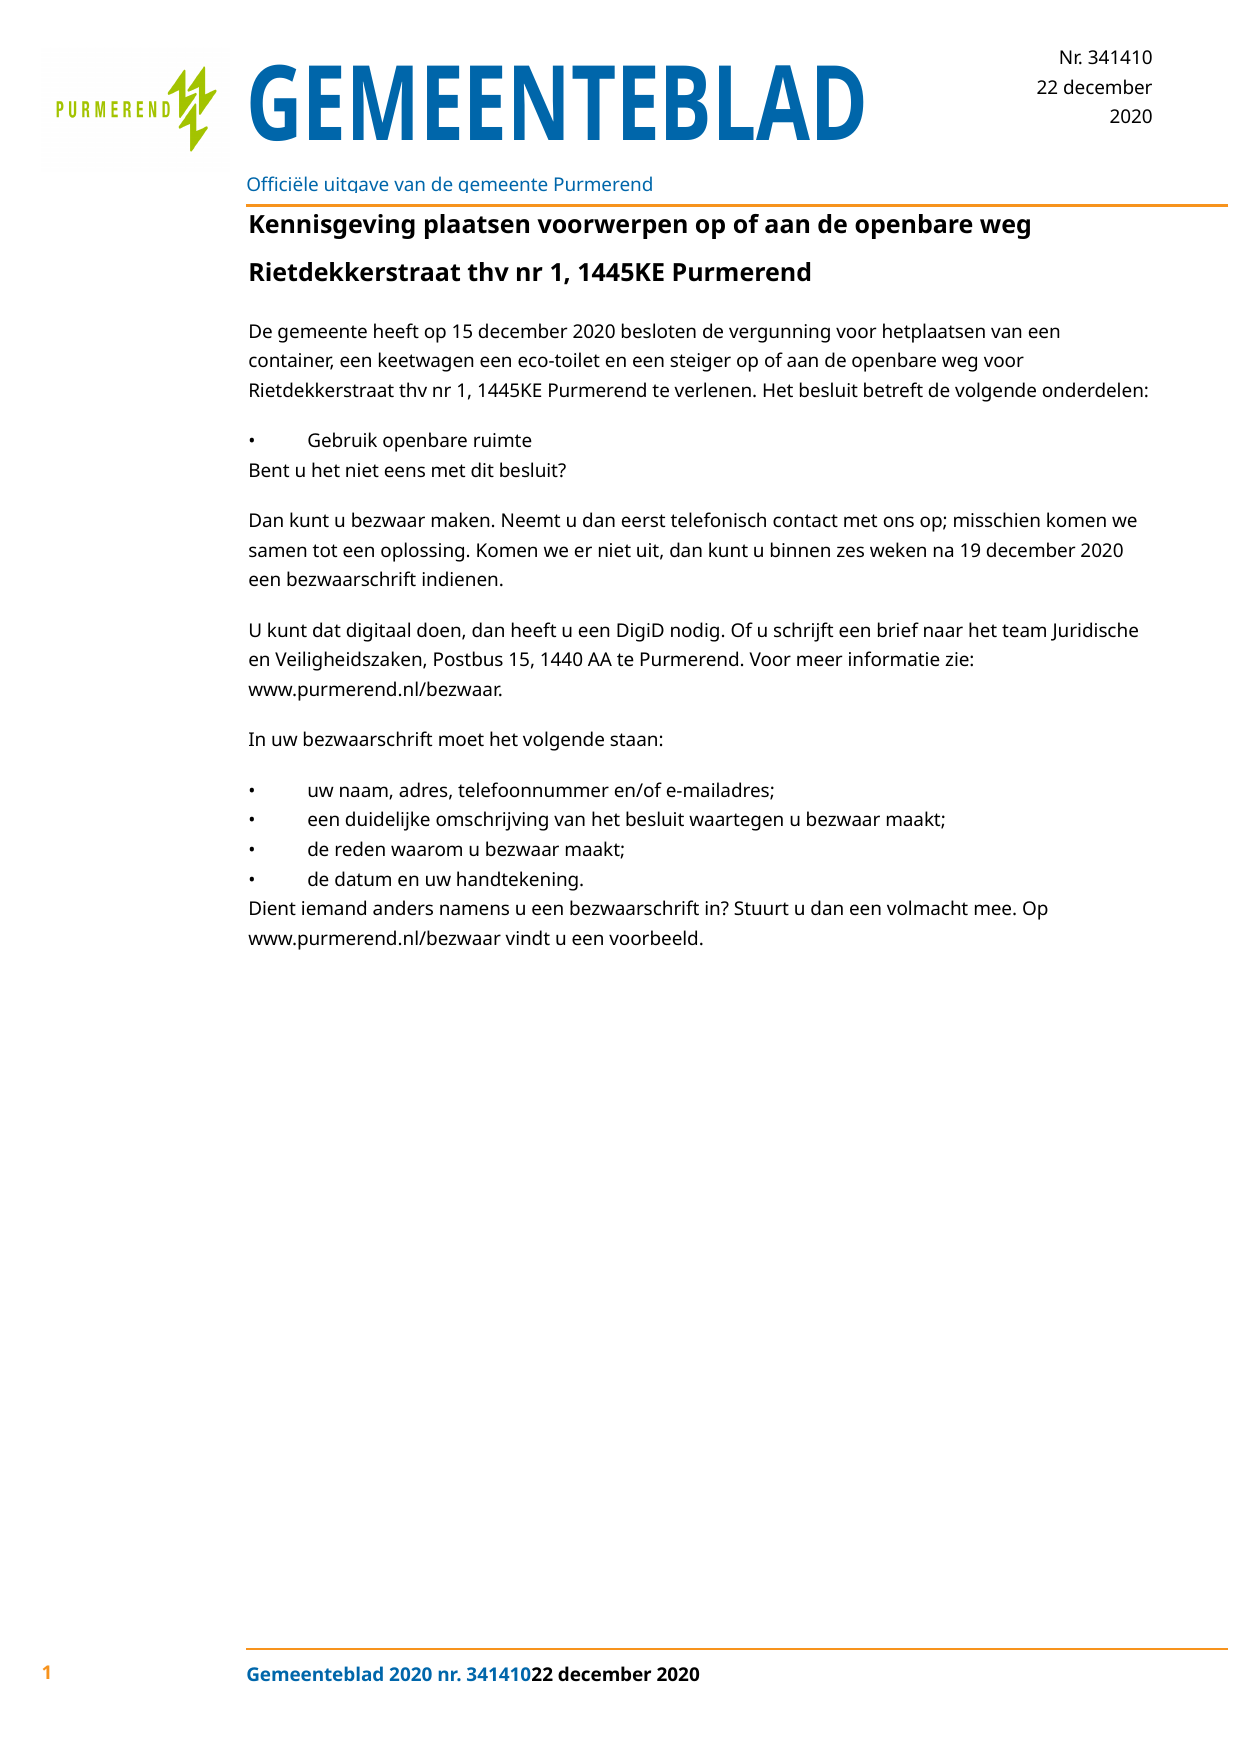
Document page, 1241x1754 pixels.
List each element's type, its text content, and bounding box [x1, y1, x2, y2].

text Dan kunt u bezwaar maken. Neemt u dan eerst telefonisch contact met ons op; misschien komen we samen tot een oplossing. Komen we er niet uit, dan kunt u binnen zes weken na 19 december 2020 een bezwaarschrift indienen. [248, 507, 1152, 592]
text Bent u het niet eens met dit besluit? [248, 457, 1152, 483]
list een duidelijke omschrijving van het besluit waartegen u bezwaar maakt; [248, 807, 1152, 832]
list de reden waarom u bezwaar maakt; [248, 836, 1152, 862]
picture [41, 47, 231, 172]
text U kunt dat digitaal doen, dan heeft u een DigiD nodig. Of u schrijft een brief naar het team Juridische en Veiligheidszaken, Postbus 15, 1440 AA te Purmerend. Voor meer informatie zie: www.purmerend.nl/bezwaar. [248, 617, 1152, 702]
text De gemeente heeft op 15 december 2020 besloten de vergunning voor hetplaatsen van een container, een keetwagen een eco-toilet en een steiger op of aan de openbare weg voor Rietdekkerstraat thv nr 1, 1445KE Purmerend te verlenen. Het besluit betreft de volgende onderdelen: [248, 318, 1152, 403]
list Gebruik openbare ruimte [248, 427, 1152, 453]
list de datum en uw handtekening. [248, 866, 1152, 892]
text Dient iemand anders namens u een bezwaarschrift in? Stuurt u dan een volmacht mee. Op www.purmerend.nl/bezwaar vindt u een voorbeeld. [248, 895, 1152, 951]
text Kennisgeving plaatsen voorwerpen op of aan de openbare weg Rietdekkerstraat thv nr 1, 1445KE Purmerend [248, 207, 1152, 288]
text In uw bezwaarschrift moet het volgende staan: [248, 727, 1152, 752]
list uw naam, adres, telefoonnummer en/of e-mailadres; [248, 777, 1152, 803]
